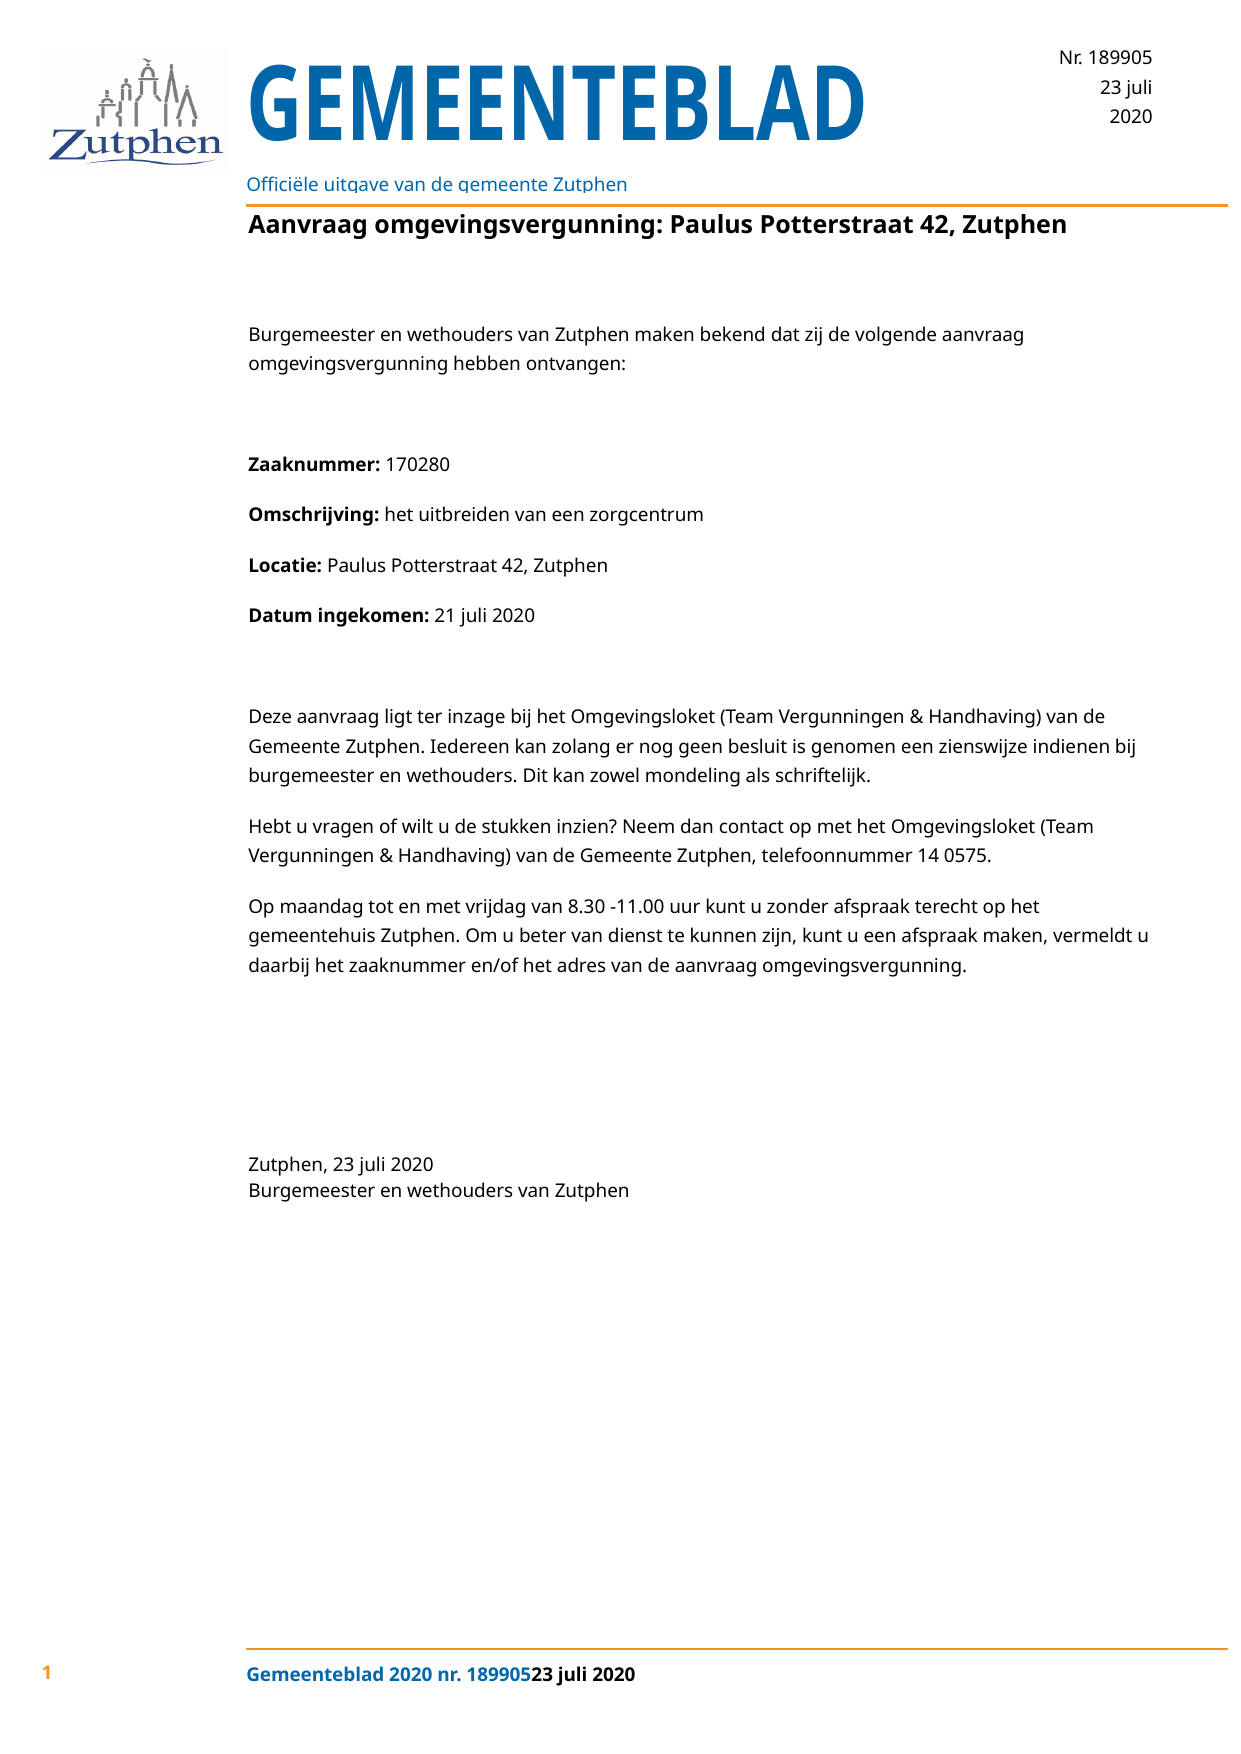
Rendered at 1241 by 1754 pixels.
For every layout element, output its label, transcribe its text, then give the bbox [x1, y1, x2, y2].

text Hebt u vragen of wilt u de stukken inzien? Neem dan contact op met het Omgevingsloket (Team Vergunningen & Handhaving) van de Gemeente Zutphen, telefoonnummer 14 0575. [248, 813, 1152, 868]
text Op maandag tot en met vrijdag van 8.30 -11.00 uur kunt u zonder afspraak terecht op het gemeentehuis Zutphen. Om u beter van dienst te kunnen zijn, kunt u een afspraak maken, vermeldt u daarbij het zaaknummer en/of het adres van de aanvraag omgevingsvergunning. [248, 893, 1152, 978]
text Burgemeester en wethouders van Zutphen [248, 1177, 1152, 1202]
text Deze aanvraag ligt ter inzage bij het Omgevingsloket (Team Vergunningen & Handhaving) van de Gemeente Zutphen. Iedereen kan zolang er nog geen besluit is genomen een zienswijze indienen bij burgemeester en wethouders. Dit kan zowel mondeling als schriftelijk. [248, 703, 1152, 788]
text Locatie: Paulus Potterstraat 42, Zutphen [248, 552, 1152, 578]
picture [41, 47, 231, 172]
text Datum ingekomen: 21 juli 2020 [248, 602, 1152, 628]
text Zaaknummer: 170280 [248, 451, 1152, 477]
text Zutphen, 23 juli 2020 [248, 1151, 1152, 1177]
text Omschrijving: het uitbreiden van een zorgcentrum [248, 502, 1152, 527]
text Aanvraag omgevingsvergunning: Paulus Potterstraat 42, Zutphen [248, 207, 1152, 241]
text Burgemeester en wethouders van Zutphen maken bekend dat zij de volgende aanvraag omgevingsvergunning hebben ontvangen: [248, 321, 1152, 376]
